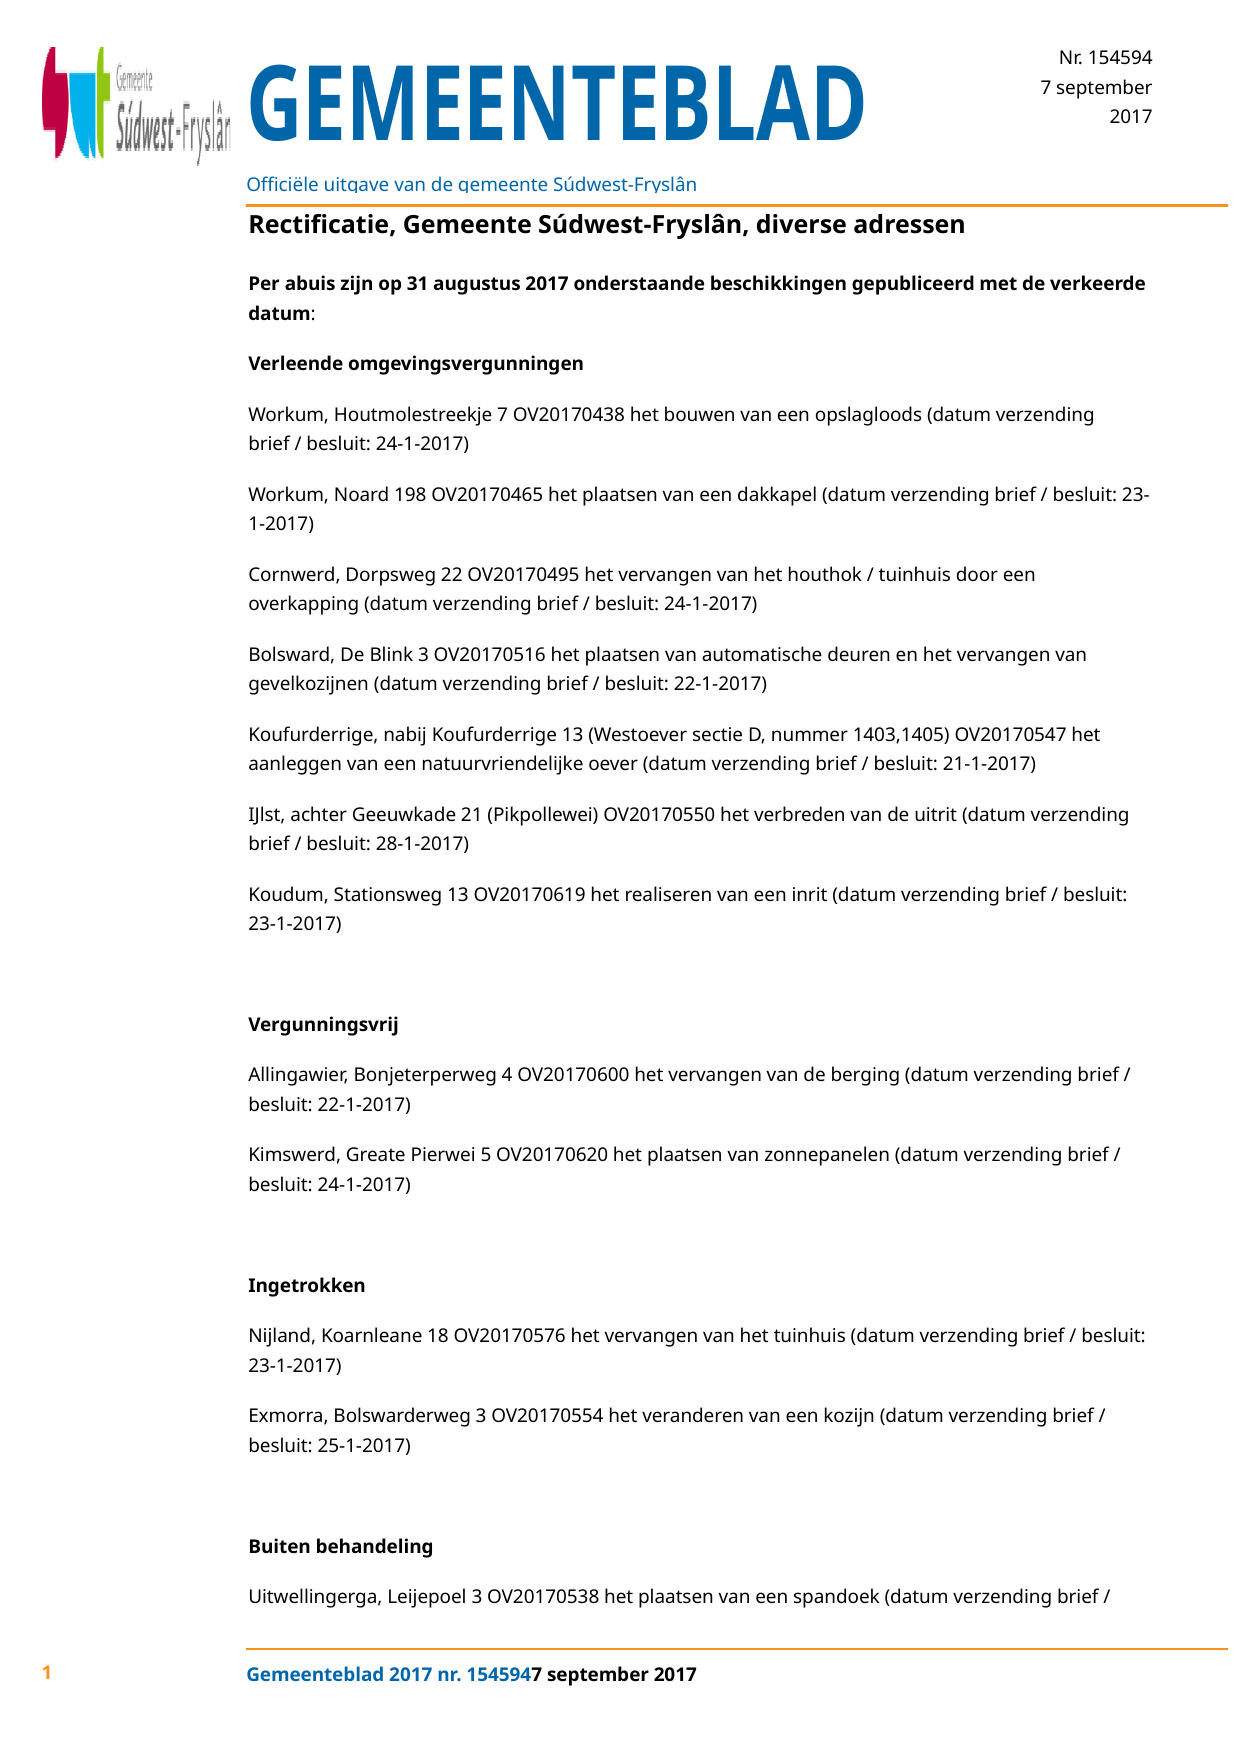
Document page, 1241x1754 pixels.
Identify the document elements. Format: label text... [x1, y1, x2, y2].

text Buiten behandeling [248, 1533, 1152, 1558]
text Koudum, Stationsweg 13 OV20170619 het realiseren van een inrit (datum verzending brief / besluit: 23-1-2017) [248, 881, 1152, 936]
text Allingawier, Bonjeterperweg 4 OV20170600 het vervangen van de berging (datum verzending brief / besluit: 22-1-2017) [248, 1062, 1152, 1117]
text Workum, Noard 198 OV20170465 het plaatsen van een dakkapel (datum verzending brief / besluit: 23-1-2017) [248, 481, 1152, 536]
text Verleende omgevingsvergunningen [248, 350, 1152, 376]
text Exmorra, Bolswarderweg 3 OV20170554 het veranderen van een kozijn (datum verzending brief / besluit: 25-1-2017) [248, 1402, 1152, 1458]
text Koufurderrige, nabij Koufurderrige 13 (Westoever sectie D, nummer 1403,1405) OV20170547 het aanleggen van een natuurvriendelijke oever (datum verzending brief / besluit: 21-1-2017) [248, 721, 1152, 776]
text Nijland, Koarnleane 18 OV20170576 het vervangen van het tuinhuis (datum verzending brief / besluit: 23-1-2017) [248, 1322, 1152, 1378]
picture [41, 47, 231, 172]
text Cornwerd, Dorpsweg 22 OV20170495 het vervangen van het houthok / tuinhuis door een overkapping (datum verzending brief / besluit: 24-1-2017) [248, 561, 1152, 616]
text Uitwellingerga, Leijepoel 3 OV20170538 het plaatsen van een spandoek (datum verzending brief / [248, 1583, 1152, 1609]
text Kimswerd, Greate Pierwei 5 OV20170620 het plaatsen van zonnepanelen (datum verzending brief / besluit: 24-1-2017) [248, 1142, 1152, 1197]
text Rectificatie, Gemeente Súdwest-Fryslân, diverse adressen [248, 207, 1152, 241]
text Bolsward, De Blink 3 OV20170516 het plaatsen van automatische deuren en het vervangen van gevelkozijnen (datum verzending brief / besluit: 22-1-2017) [248, 641, 1152, 696]
text Vergunningsvrij [248, 1011, 1152, 1037]
text Per abuis zijn op 31 augustus 2017 onderstaande beschikkingen gepubliceerd met de verkeerde datum: [248, 270, 1152, 326]
text Ingetrokken [248, 1272, 1152, 1298]
text IJlst, achter Geeuwkade 21 (Pikpollewei) OV20170550 het verbreden van de uitrit (datum verzending brief / besluit: 28-1-2017) [248, 801, 1152, 856]
text Workum, Houtmolestreekje 7 OV20170438 het bouwen van een opslagloods (datum verzending brief / besluit: 24-1-2017) [248, 401, 1152, 456]
